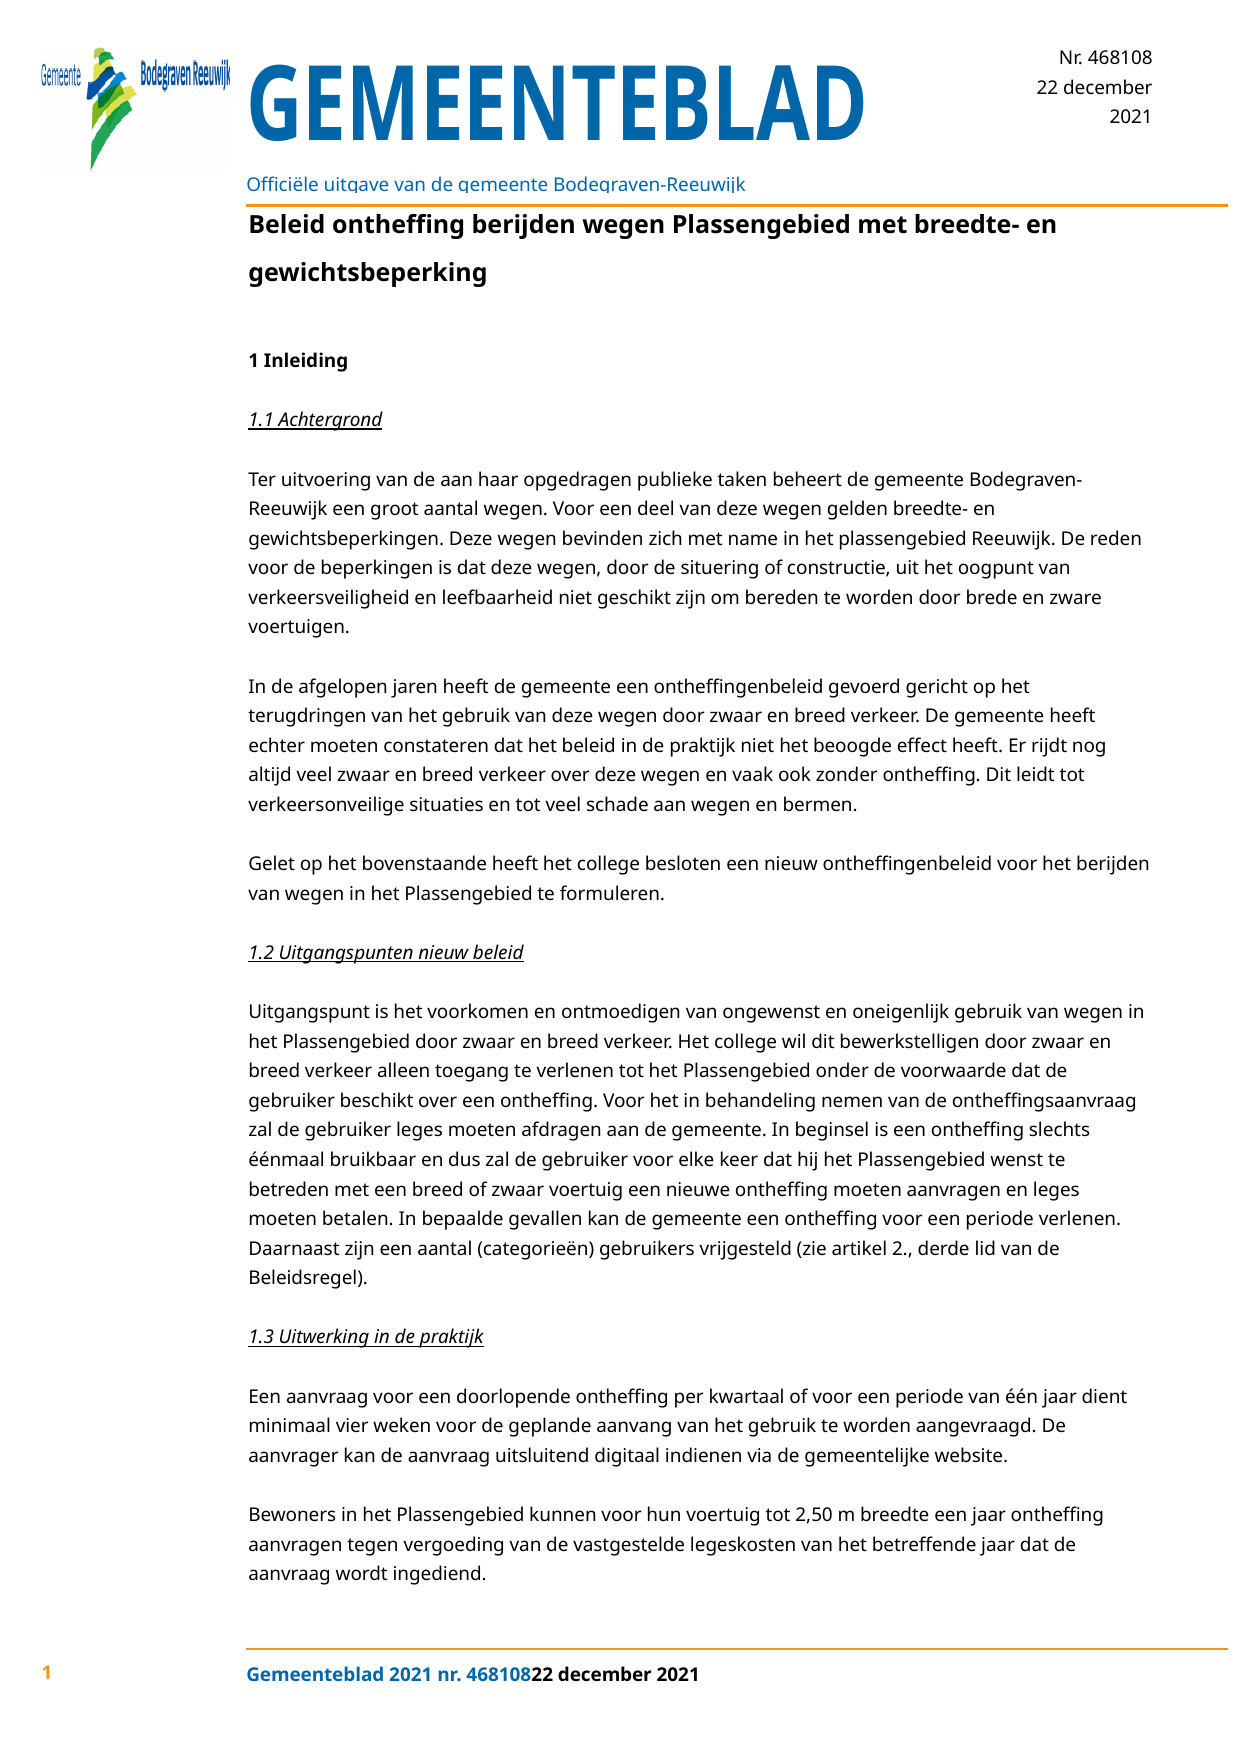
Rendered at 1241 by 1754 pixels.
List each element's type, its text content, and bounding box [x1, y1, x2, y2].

text Uitgangspunt is het voorkomen en ontmoedigen van ongewenst en oneigenlijk gebruik van wegen in het Plassengebied door zwaar en breed verkeer. Het college wil dit bewerkstelligen door zwaar en breed verkeer alleen toegang te verlenen tot het Plassengebied onder de voorwaarde dat de gebruiker beschikt over een ontheffing. Voor het in behandeling nemen van de ontheffingsaanvraag zal de gebruiker leges moeten afdragen aan de gemeente. In beginsel is een ontheffing slechts éénmaal bruikbaar en dus zal de gebruiker voor elke keer dat hij het Plassengebied wenst te betreden met een breed of zwaar voertuig een nieuwe ontheffing moeten aanvragen en leges moeten betalen. In bepaalde gevallen kan de gemeente een ontheffing voor een periode verlenen. Daarnaast zijn een aantal (categorieën) gebruikers vrijgesteld (zie artikel 2., derde lid van de Beleidsregel). [248, 998, 1152, 1290]
text 1.2 Uitgangspunten nieuw beleid [248, 939, 1152, 965]
text 1 Inleiding [248, 347, 1152, 373]
text 1.1 Achtergrond [248, 407, 1152, 432]
text In de afgelopen jaren heeft de gemeente een ontheffingenbeleid gevoerd gericht op het terugdringen van het gebruik van deze wegen door zwaar en breed verkeer. De gemeente heeft echter moeten constateren dat het beleid in de praktijk niet het beoogde effect heeft. Er rijdt nog altijd veel zwaar en breed verkeer over deze wegen en vaak ook zonder ontheffing. Dit leidt tot verkeersonveilige situaties en tot veel schade aan wegen en bermen. [248, 673, 1152, 817]
text 1.3 Uitwerking in de praktijk [248, 1324, 1152, 1349]
text Ter uitvoering van de aan haar opgedragen publieke taken beheert de gemeente Bodegraven-Reeuwijk een groot aantal wegen. Voor een deel van deze wegen gelden breedte- en gewichtsbeperkingen. Deze wegen bevinden zich met name in het plassengebied Reeuwijk. De reden voor de beperkingen is dat deze wegen, door de situering of constructie, uit het oogpunt van verkeersveiligheid en leefbaarheid niet geschikt zijn om bereden te worden door brede en zware voertuigen. [248, 466, 1152, 639]
text Een aanvraag voor een doorlopende ontheffing per kwartaal of voor een periode van één jaar dient minimaal vier weken voor de geplande aanvang van het gebruik te worden aangevraagd. De aanvrager kan de aanvraag uitsluitend digitaal indienen via de gemeentelijke website. [248, 1383, 1152, 1468]
picture [41, 47, 231, 172]
text Beleid ontheffing berijden wegen Plassengebied met breedte- en gewichtsbeperking [248, 207, 1152, 288]
text Bewoners in het Plassengebied kunnen voor hun voertuig tot 2,50 m breedte een jaar ontheffing aanvragen tegen vergoeding van de vastgestelde legeskosten van het betreffende jaar dat de aanvraag wordt ingediend. [248, 1501, 1152, 1586]
text Gelet op het bovenstaande heeft het college besloten een nieuw ontheffingenbeleid voor het berijden van wegen in het Plassengebied te formuleren. [248, 850, 1152, 906]
